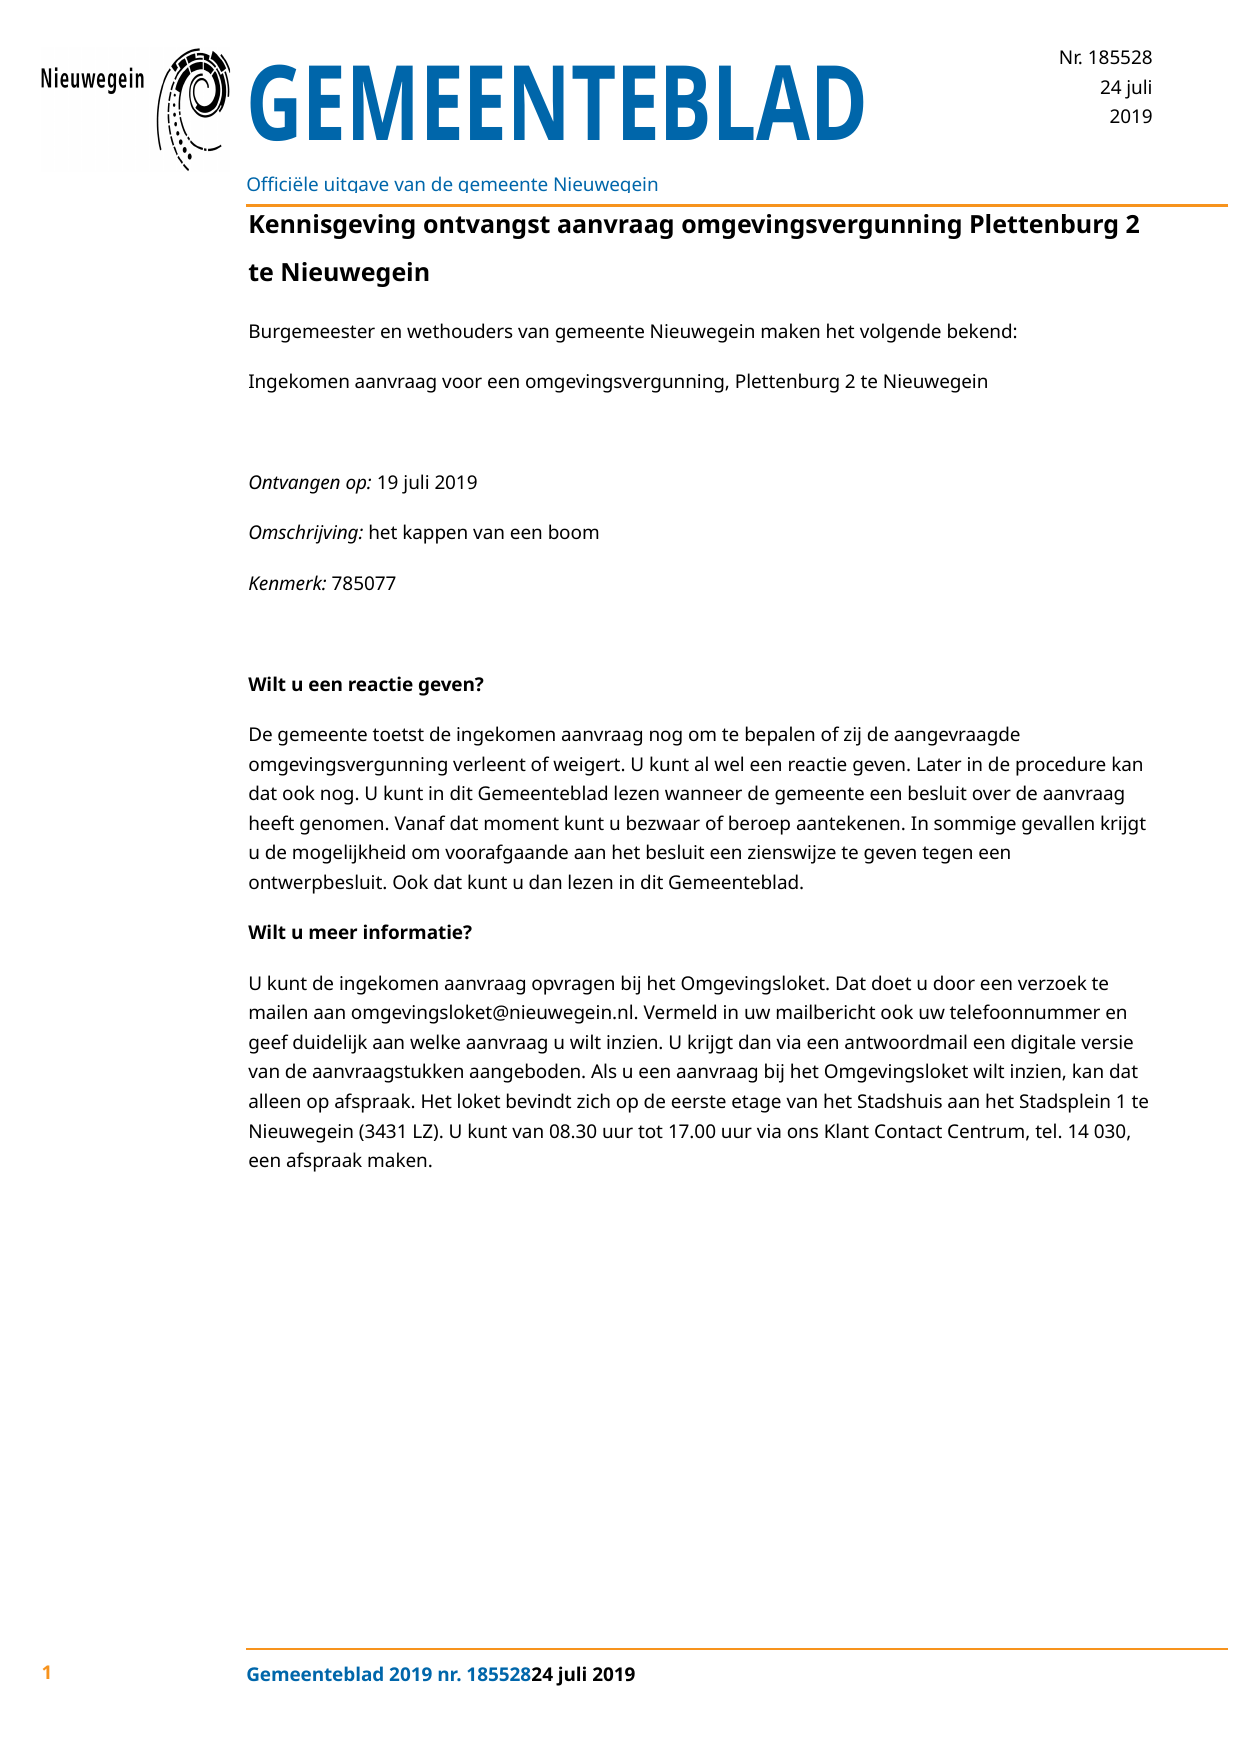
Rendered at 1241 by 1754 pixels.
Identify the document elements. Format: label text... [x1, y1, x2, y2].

picture [41, 47, 231, 172]
text Wilt u een reactie geven? [248, 671, 1152, 697]
text Omschrijving: het kappen van een boom [248, 519, 1152, 545]
text Kennisgeving ontvangst aanvraag omgevingsvergunning Plettenburg 2 te Nieuwegein [248, 207, 1152, 288]
text U kunt de ingekomen aanvraag opvragen bij het Omgevingsloket. Dat doet u door een verzoek te mailen aan omgevingsloket@nieuwegein.nl. Vermeld in uw mailbericht ook uw telefoonnummer en geef duidelijk aan welke aanvraag u wilt inzien. U krijgt dan via een antwoordmail een digitale versie van de aanvraagstukken aangeboden. Als u een aanvraag bij het Omgevingsloket wilt inzien, kan dat alleen op afspraak. Het loket bevindt zich op de eerste etage van het Stadshuis aan het Stadsplein 1 te Nieuwegein (3431 LZ). U kunt van 08.30 uur tot 17.00 uur via ons Klant Contact Centrum, tel. 14 030, een afspraak maken. [248, 970, 1152, 1173]
text Wilt u meer informatie? [248, 919, 1152, 945]
text Burgemeester en wethouders van gemeente Nieuwegein maken het volgende bekend: [248, 318, 1152, 344]
text Kenmerk: 785077 [248, 570, 1152, 596]
text Ingekomen aanvraag voor een omgevingsvergunning, Plettenburg 2 te Nieuwegein [248, 368, 1152, 394]
text De gemeente toetst de ingekomen aanvraag nog om te bepalen of zij de aangevraagde omgevingsvergunning verleent of weigert. U kunt al wel een reactie geven. Later in de procedure kan dat ook nog. U kunt in dit Gemeenteblad lezen wanneer de gemeente een besluit over de aanvraag heeft genomen. Vanaf dat moment kunt u bezwaar of beroep aantekenen. In sommige gevallen krijgt u de mogelijkheid om voorafgaande aan het besluit een zienswijze te geven tegen een ontwerpbesluit. Ook dat kunt u dan lezen in dit Gemeenteblad. [248, 721, 1152, 895]
text Ontvangen op: 19 juli 2019 [248, 469, 1152, 495]
